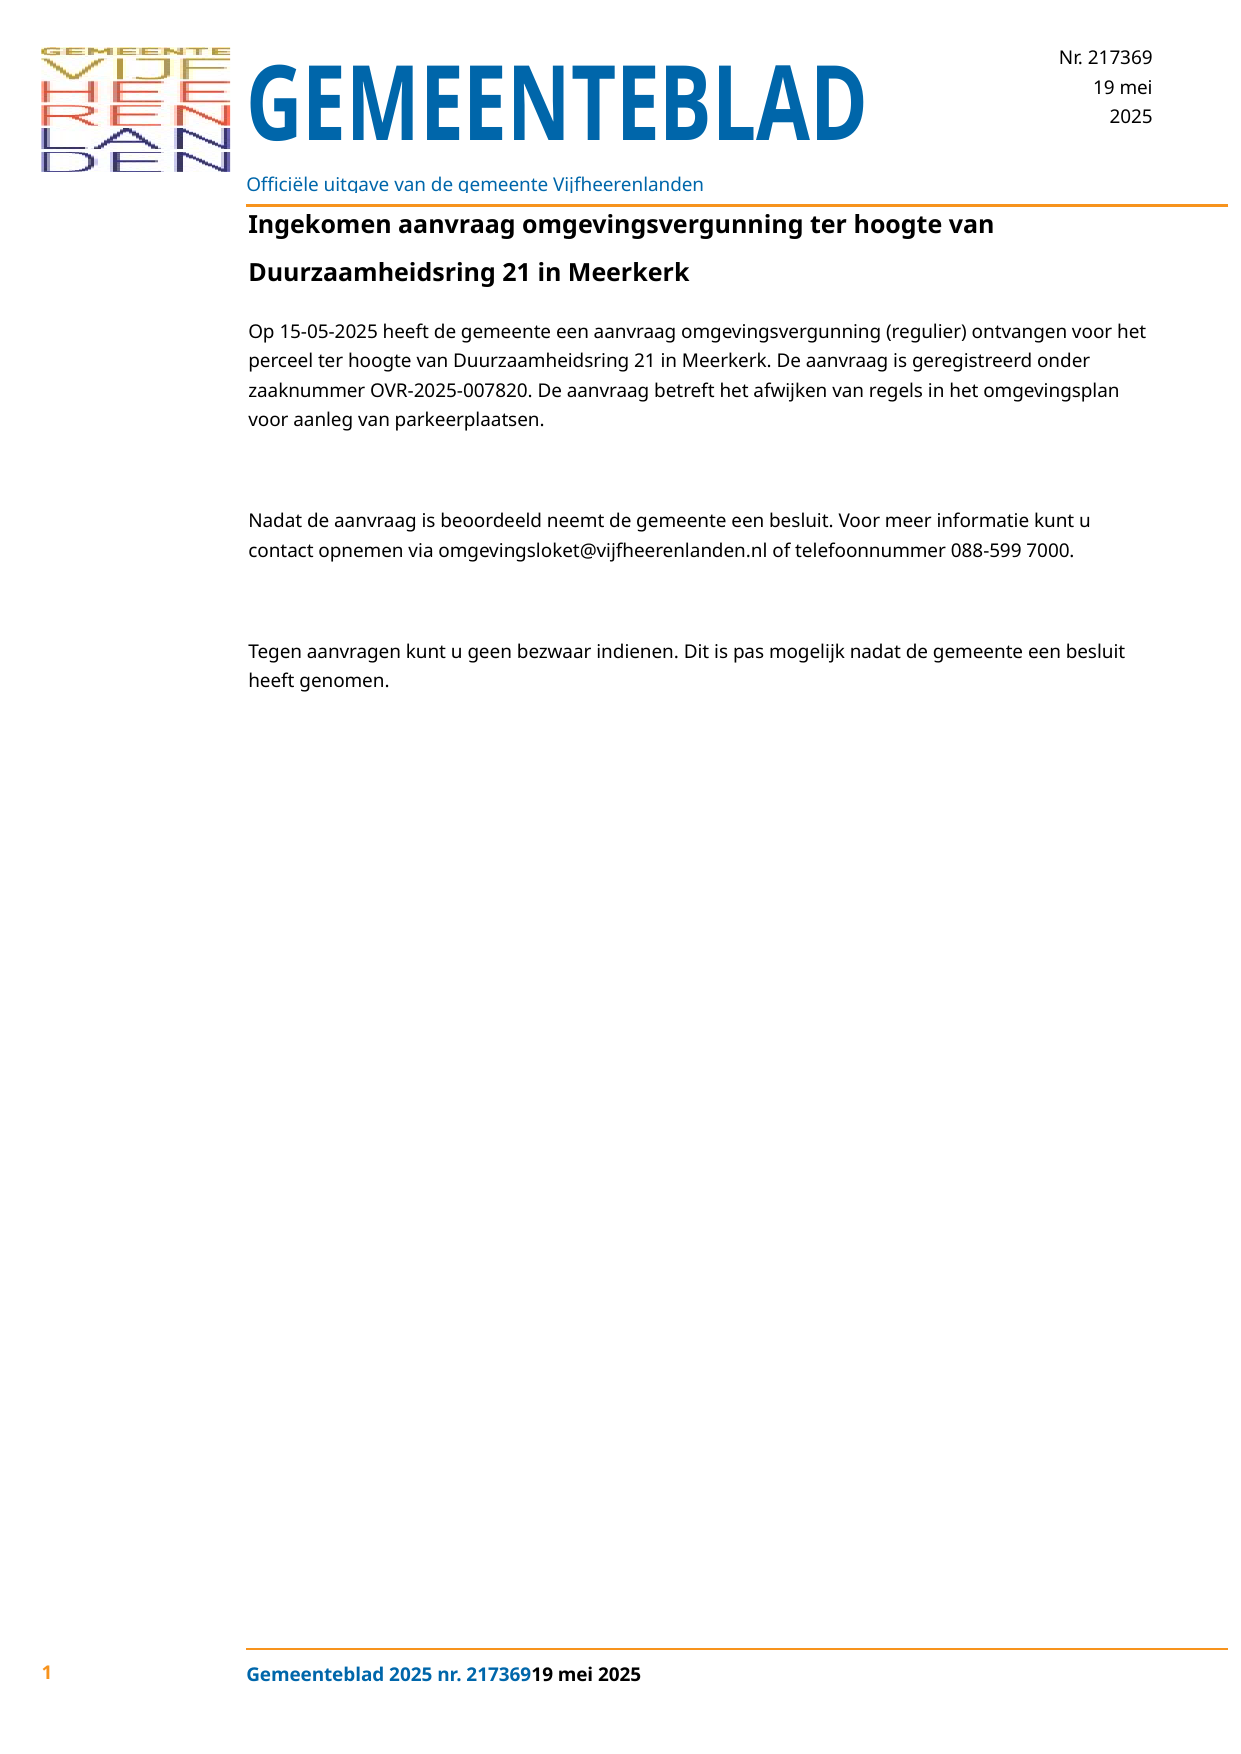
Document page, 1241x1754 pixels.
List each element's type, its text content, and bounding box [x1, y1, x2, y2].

text Op 15-05-2025 heeft de gemeente een aanvraag omgevingsvergunning (regulier) ontvangen voor het perceel ter hoogte van Duurzaamheidsring 21 in Meerkerk. De aanvraag is geregistreerd onder zaaknummer OVR-2025-007820. De aanvraag betreft het afwijken van regels in het omgevingsplan voor aanleg van parkeerplaatsen. [248, 318, 1152, 432]
text Nadat de aanvraag is beoordeeld neemt de gemeente een besluit. Voor meer informatie kunt u contact opnemen via omgevingsloket@vijfheerenlanden.nl of telefoonnummer 088-599 7000. [248, 507, 1152, 563]
text Tegen aanvragen kunt u geen bezwaar indienen. Dit is pas mogelijk nadat de gemeente een besluit heeft genomen. [248, 638, 1152, 693]
picture [41, 47, 231, 172]
text Ingekomen aanvraag omgevingsvergunning ter hoogte van Duurzaamheidsring 21 in Meerkerk [248, 207, 1152, 288]
